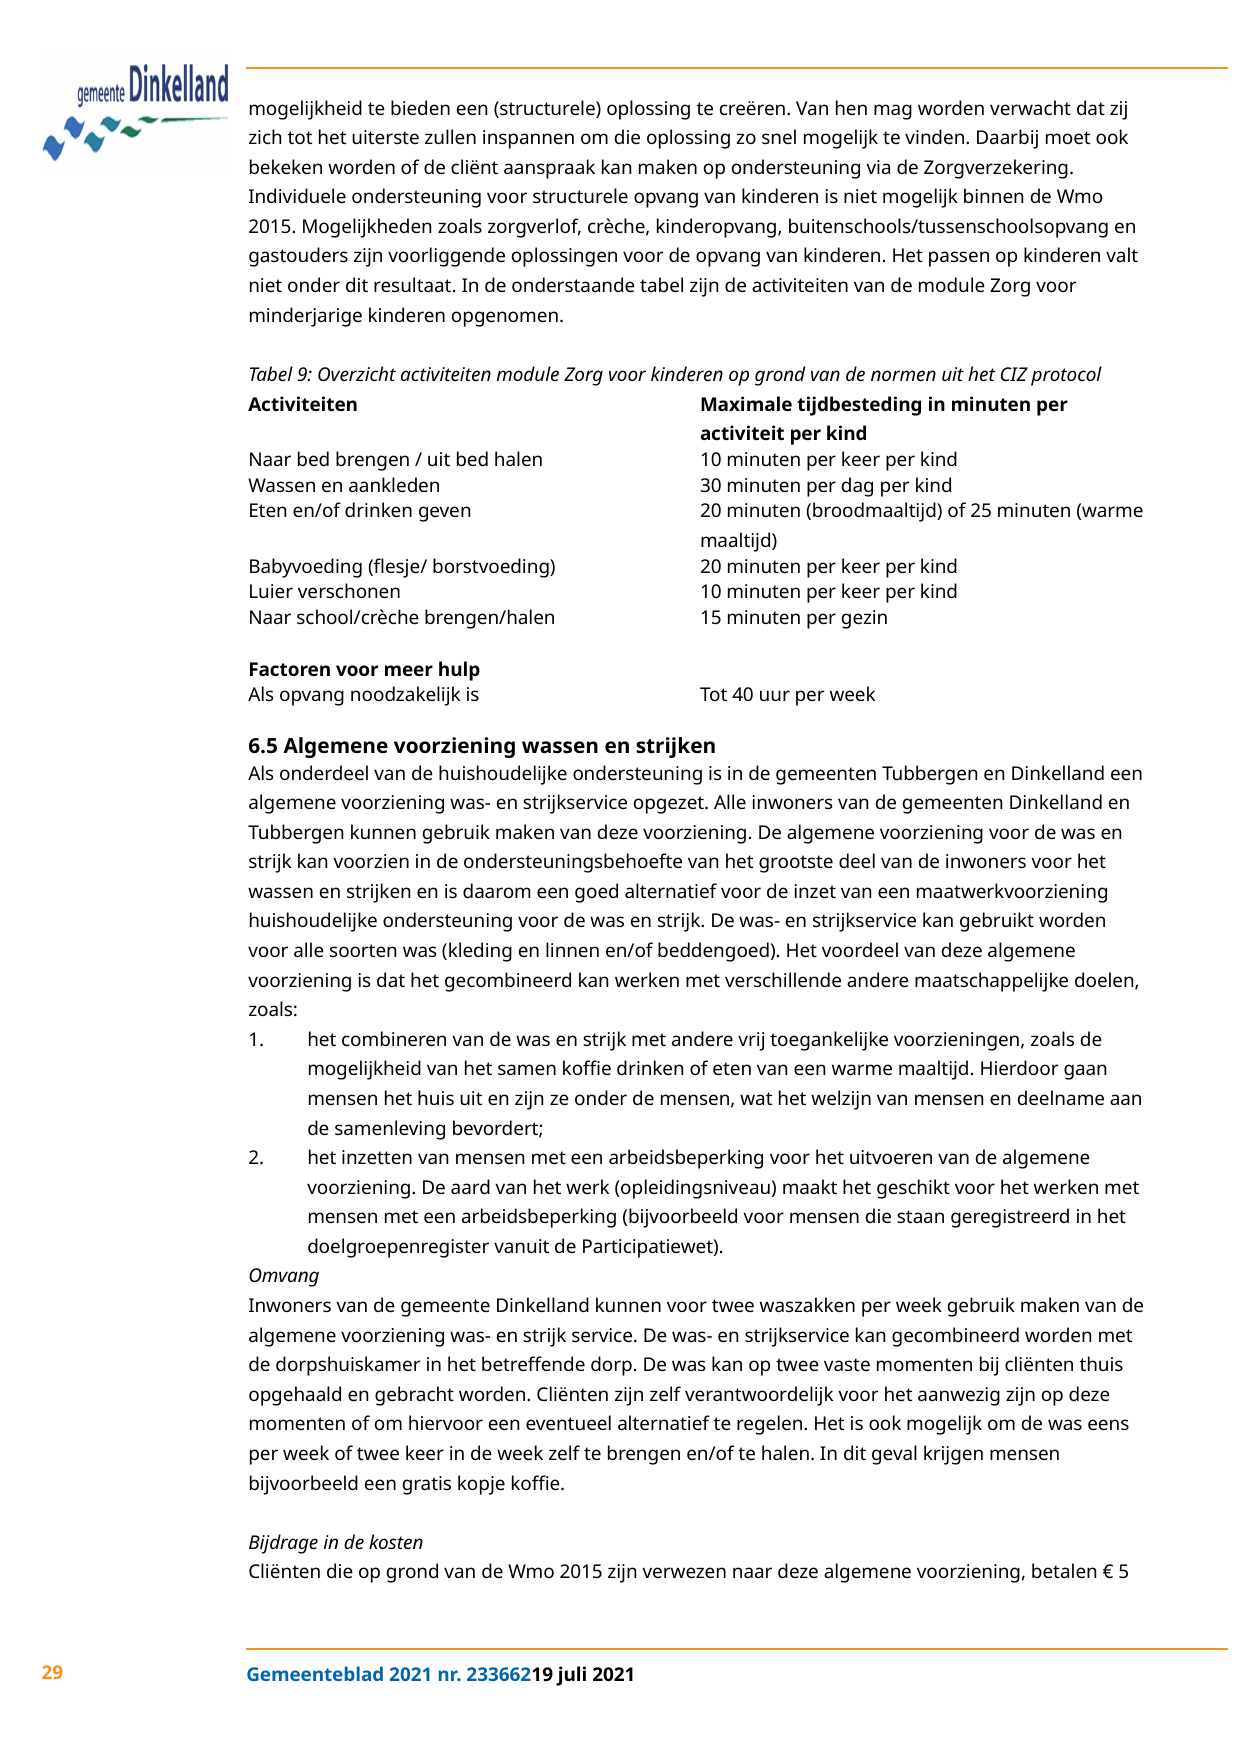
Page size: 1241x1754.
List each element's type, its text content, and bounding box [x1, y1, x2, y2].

text Cliënten die op grond van de Wmo 2015 zijn verwezen naar deze algemene voorziening, betalen € 5 [248, 1558, 1152, 1584]
table_cell Naar bed brengen / uit bed halen [248, 446, 700, 472]
table_cell Als opvang noodzakelijk is [248, 681, 700, 707]
table_header Activiteiten [248, 391, 700, 446]
table_cell Factoren voor meer hulp [248, 656, 1152, 681]
table_cell Luier verschonen [248, 579, 700, 604]
table_cell 30 minuten per dag per kind [700, 472, 1152, 497]
table_cell [700, 630, 1152, 656]
table_cell Eten en/of drinken geven [248, 498, 700, 553]
table_cell 15 minuten per gezin [700, 604, 1152, 630]
table_cell Naar school/crèche brengen/halen [248, 604, 700, 630]
text Tabel 9: Overzicht activiteiten module Zorg voor kinderen op grond van de normen uit het CIZ protocol [248, 361, 1152, 387]
table_cell 10 minuten per keer per kind [700, 579, 1152, 604]
table_cell [248, 630, 700, 656]
text Inwoners van de gemeente Dinkelland kunnen voor twee waszakken per week gebruik maken van de algemene voorziening was- en strijk service. De was- en strijkservice kan gecombineerd worden met de dorpshuiskamer in het betreffende dorp. De was kan op twee vaste momenten bij cliënten thuis opgehaald en gebracht worden. Cliënten zijn zelf verantwoordelijk voor het aanwezig zijn op deze momenten of om hiervoor een eventueel alternatief te regelen. Het is ook mogelijk om de was eens per week of twee keer in de week zelf te brengen en/of te halen. In dit geval krijgen mensen bijvoorbeeld een gratis kopje koffie. [248, 1292, 1152, 1495]
text 6.5 Algemene voorziening wassen en strijken [248, 731, 1152, 760]
list het inzetten van mensen met een arbeidsbeperking voor het uitvoeren van de algemene voorziening. De aard van het werk (opleidingsniveau) maakt het geschikt voor het werken met mensen met een arbeidsbeperking (bijvoorbeeld voor mensen die staan geregistreerd in het doelgroepenregister vanuit de Participatiewet). [248, 1144, 1152, 1259]
table_cell Babyvoeding (flesje/ borstvoeding) [248, 553, 700, 578]
text Bijdrage in de kosten [248, 1529, 1152, 1554]
list het combineren van de was en strijk met andere vrij toegankelijke voorzieningen, zoals de mogelijkheid van het samen koffie drinken of eten van een warme maaltijd. Hierdoor gaan mensen het huis uit en zijn ze onder de mensen, wat het welzijn van mensen en deelname aan de samenleving bevordert; [248, 1026, 1152, 1140]
table_cell Tot 40 uur per week [700, 681, 1152, 707]
table_cell Wassen en aankleden [248, 472, 700, 497]
table_cell 20 minuten per keer per kind [700, 553, 1152, 578]
text mogelijkheid te bieden een (structurele) oplossing te creëren. Van hen mag worden verwacht dat zij zich tot het uiterste zullen inspannen om die oplossing zo snel mogelijk te vinden. Daarbij moet ook bekeken worden of de cliënt aanspraak kan maken op ondersteuning via de Zorgverzekering. Individuele ondersteuning voor structurele opvang van kinderen is niet mogelijk binnen de Wmo 2015. Mogelijkheden zoals zorgverlof, crèche, kinderopvang, buitenschools/tussenschoolsopvang en gastouders zijn voorliggende oplossingen voor de opvang van kinderen. Het passen op kinderen valt niet onder dit resultaat. In de onderstaande tabel zijn de activiteiten van de module Zorg voor minderjarige kinderen opgenomen. [248, 95, 1152, 328]
table_cell 10 minuten per keer per kind [700, 446, 1152, 472]
table_header Maximale tijdbesteding in minuten per activiteit per kind [700, 391, 1152, 446]
text Als onderdeel van de huishoudelijke ondersteuning is in de gemeenten Tubbergen en Dinkelland een algemene voorziening was- en strijkservice opgezet. Alle inwoners van de gemeenten Dinkelland en Tubbergen kunnen gebruik maken van deze voorziening. De algemene voorziening voor de was en strijk kan voorzien in de ondersteuningsbehoefte van het grootste deel van de inwoners voor het wassen en strijken en is daarom een goed alternatief voor de inzet van een maatwerkvoorziening huishoudelijke ondersteuning voor de was en strijk. De was- en strijkservice kan gebruikt worden voor alle soorten was (kleding en linnen en/of beddengoed). Het voordeel van deze algemene voorziening is dat het gecombineerd kan werken met verschillende andere maatschappelijke doelen, zoals: [248, 760, 1152, 1022]
table_cell 20 minuten (broodmaaltijd) of 25 minuten (warme maaltijd) [700, 498, 1152, 553]
text Omvang [248, 1263, 1152, 1288]
picture [41, 47, 231, 172]
